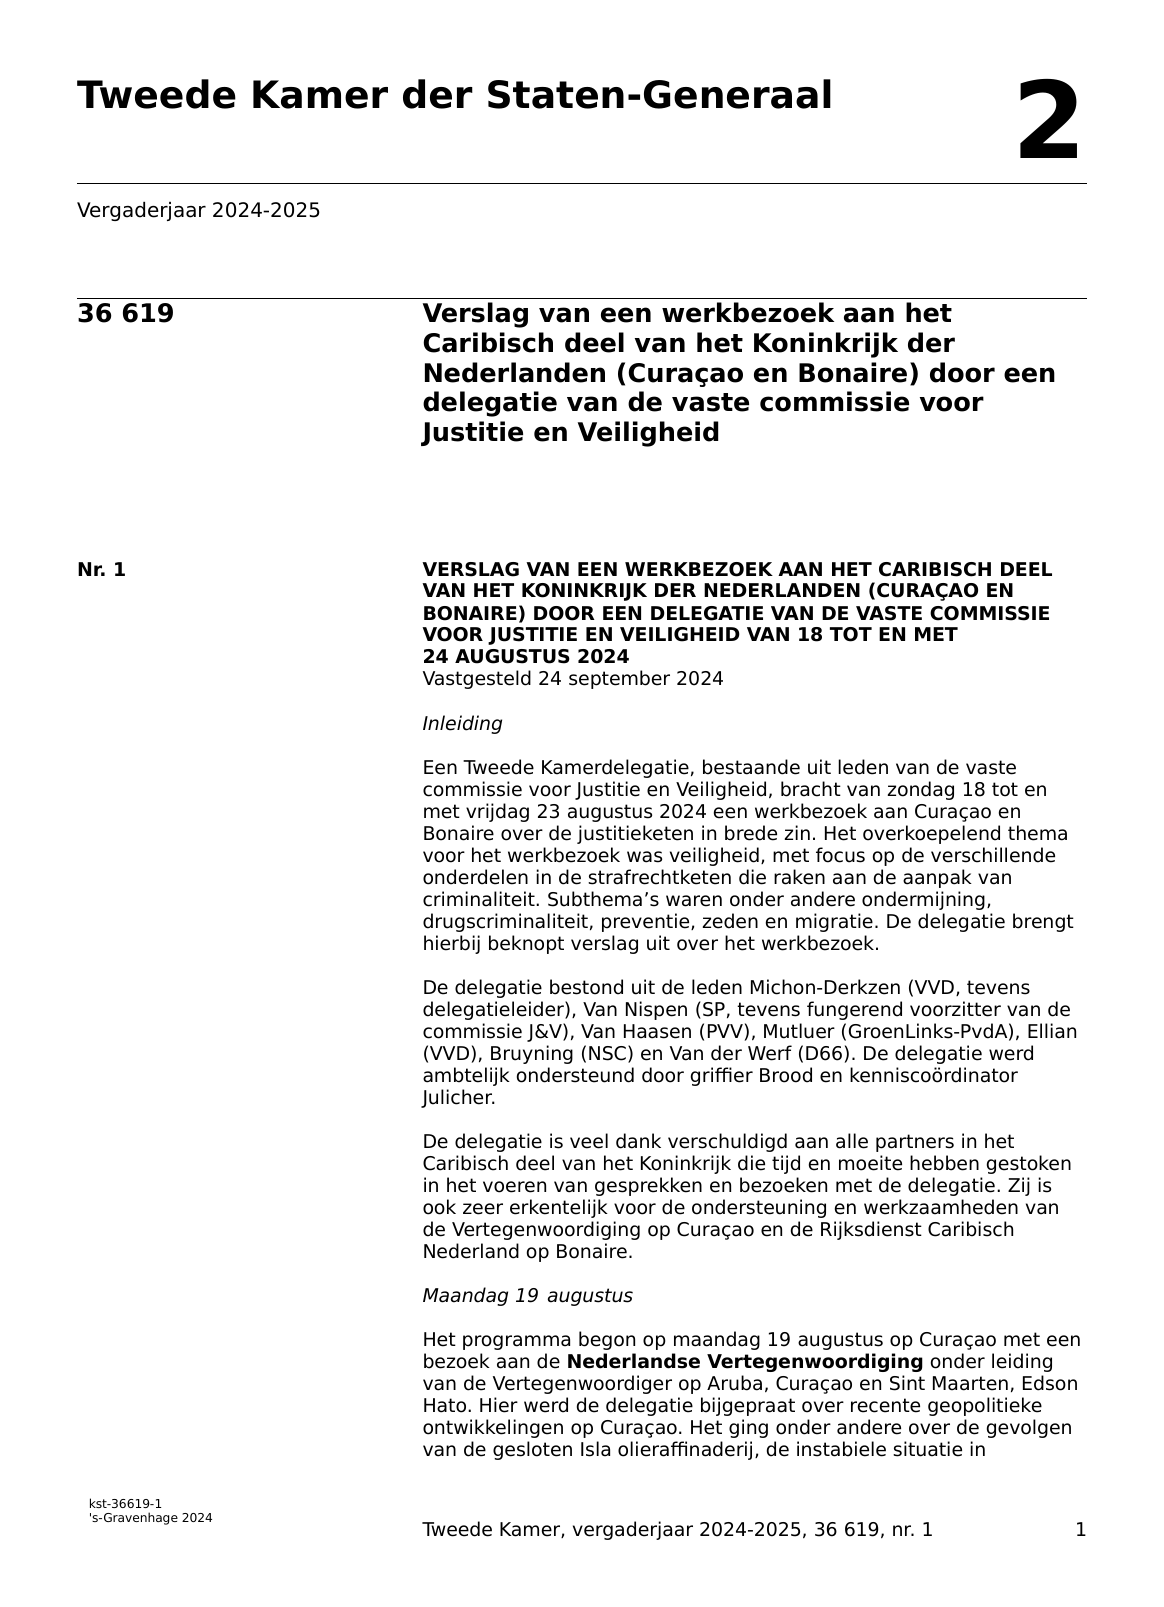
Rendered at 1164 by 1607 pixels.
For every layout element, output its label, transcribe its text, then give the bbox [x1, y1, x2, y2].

table_header 2 [886, 59, 1087, 183]
text 's-Gravenhage 2024 [88, 1511, 323, 1525]
subtitle Nr. 1 VERSLAG VAN EEN WERKBEZOEK AAN HET CARIBISCH DEEL VAN HET KONINKRIJK DER NEDERLANDEN (CURAÇAO EN BONAIRE) DOOR EEN DELEGATIE VAN DE VASTE COMMISSIE VOOR JUSTITIE EN VEILIGHEID VAN 18 TOT EN MET 24 AUGUSTUS 2024 [77, 558, 1087, 668]
text kst-36619-1 [88, 1497, 323, 1511]
text De delegatie bestond uit de leden Michon-Derkzen (VVD, tevens delegatieleider), Van Nispen (SP, tevens fungerend voorzitter van de commissie J&V), Van Haasen (PVV), Mutluer (GroenLinks-PvdA), Ellian (VVD), Bruyning (NSC) en Van der Werf (D66). De delegatie werd ambtelijk ondersteund door griffier Brood en kenniscoördinator Julicher. [422, 977, 1087, 1108]
text De delegatie is veel dank verschuldigd aan alle partners in het Caribisch deel van het Koninkrijk die tijd en moeite hebben gestoken in het voeren van gesprekken en bezoeken met de delegatie. Zij is ook zeer erkentelijk voor de ondersteuning en werkzaamheden van de Vertegenwoordiging op Curaçao en de Rijksdienst Caribisch Nederland op Bonaire. [422, 1131, 1087, 1263]
text Het programma begon op maandag 19 augustus op Curaçao met een bezoek aan de Nederlandse Vertegenwoordiging onder leiding van de Vertegenwoordiger op Aruba, Curaçao en Sint Maarten, Edson Hato. Hier werd de delegatie bijgepraat over recente geopolitieke ontwikkelingen op Curaçao. Het ging onder andere over de gevolgen van de gesloten Isla olieraffinaderij, de instabiele situatie in [422, 1329, 1087, 1461]
table_header Tweede Kamer der Staten-Generaal [77, 59, 886, 183]
subtitle 36 619 Verslag van een werkbezoek aan het Caribisch deel van het Koninkrijk der Nederlanden (Curaçao en Bonaire) door een delegatie van de vaste commissie voor Justitie en Veiligheid [77, 299, 1087, 447]
subtitle Maandag 19 augustus [422, 1285, 1087, 1307]
text Vastgesteld 24 september 2024 [422, 668, 1087, 690]
subtitle Inleiding [422, 712, 1087, 734]
text Een Tweede Kamerdelegatie, bestaande uit leden van de vaste commissie voor Justitie en Veiligheid, bracht van zondag 18 tot en met vrijdag 23 augustus 2024 een werkbezoek aan Curaçao en Bonaire over de justitieketen in brede zin. Het overkoepelend thema voor het werkbezoek was veiligheid, met focus op de verschillende onderdelen in de strafrechtketen die raken aan de aanpak van criminaliteit. Subthema’s waren onder andere ondermijning, drugscriminaliteit, preventie, zeden en migratie. De delegatie brengt hierbij beknopt verslag uit over het werkbezoek. [422, 757, 1087, 954]
table_cell Vergaderjaar 2024-2025 [77, 184, 1087, 298]
